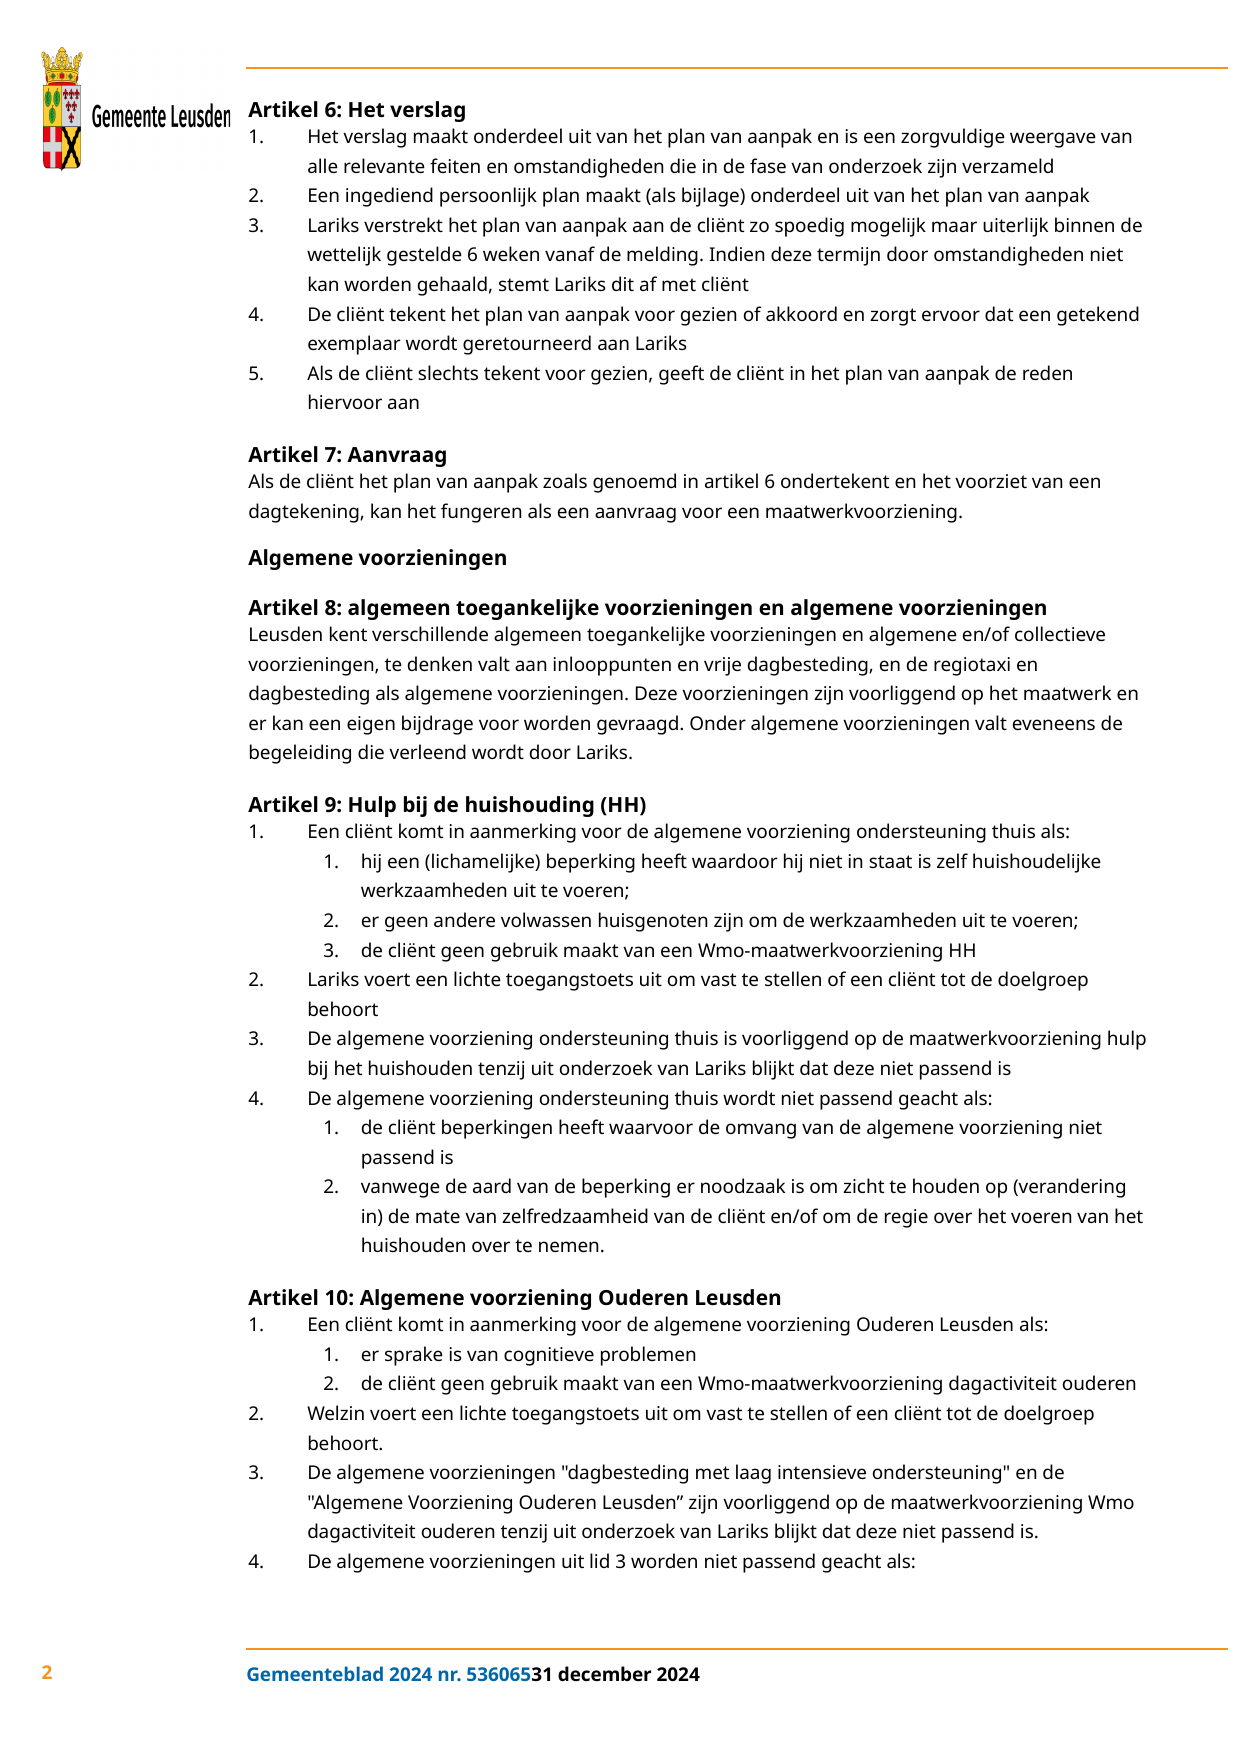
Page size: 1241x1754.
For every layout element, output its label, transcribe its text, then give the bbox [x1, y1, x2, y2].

list Lariks verstrekt het plan van aanpak aan de cliënt zo spoedig mogelijk maar uiterlijk binnen de wettelijk gestelde 6 weken vanaf de melding. Indien deze termijn door omstandigheden niet kan worden gehaald, stemt Lariks dit af met cliënt [248, 212, 1152, 297]
list De algemene voorzieningen uit lid 3 worden niet passend geacht als: [248, 1548, 1152, 1574]
list Welzin voert een lichte toegangstoets uit om vast te stellen of een cliënt tot de doelgroep behoort. [248, 1400, 1152, 1456]
list Als de cliënt slechts tekent voor gezien, geeft de cliënt in het plan van aanpak de reden hiervoor aan [248, 360, 1152, 415]
list Lariks voert een lichte toegangstoets uit om vast te stellen of een cliënt tot de doelgroep behoort [248, 966, 1152, 1022]
text Artikel 10: Algemene voorziening Ouderen Leusden [248, 1283, 1152, 1311]
text Artikel 7: Aanvraag [248, 440, 1152, 468]
text Artikel 8: algemeen toegankelijke voorzieningen en algemene voorzieningen [248, 593, 1152, 621]
list vanwege de aard van de beperking er noodzaak is om zicht te houden op (verandering in) de mate van zelfredzaamheid van de cliënt en/of om de regie over het voeren van het huishouden over te nemen. [323, 1173, 1152, 1258]
list de cliënt geen gebruik maakt van een Wmo-maatwerkvoorziening HH [323, 937, 1152, 962]
list Een cliënt komt in aanmerking voor de algemene voorziening Ouderen Leusden als: [248, 1311, 1152, 1337]
list Een ingediend persoonlijk plan maakt (als bijlage) onderdeel uit van het plan van aanpak [248, 182, 1152, 208]
picture [41, 47, 231, 172]
list de cliënt beperkingen heeft waarvoor de omvang van de algemene voorziening niet passend is [323, 1114, 1152, 1169]
list hij een (lichamelijke) beperking heeft waardoor hij niet in staat is zelf huishoudelijke werkzaamheden uit te voeren; [323, 848, 1152, 903]
text Algemene voorzieningen [248, 543, 1152, 572]
list er sprake is van cognitieve problemen [323, 1341, 1152, 1367]
text Leusden kent verschillende algemeen toegankelijke voorzieningen en algemene en/of collectieve voorzieningen, te denken valt aan inlooppunten en vrije dagbesteding, en de regiotaxi en dagbesteding als algemene voorzieningen. Deze voorzieningen zijn voorliggend op het maatwerk en er kan een eigen bijdrage voor worden gevraagd. Onder algemene voorzieningen valt eveneens de begeleiding die verleend wordt door Lariks. [248, 621, 1152, 765]
list Een cliënt komt in aanmerking voor de algemene voorziening ondersteuning thuis als: [248, 818, 1152, 844]
text Als de cliënt het plan van aanpak zoals genoemd in artikel 6 ondertekent en het voorziet van een dagtekening, kan het fungeren als een aanvraag voor een maatwerkvoorziening. [248, 468, 1152, 524]
list De algemene voorziening ondersteuning thuis is voorliggend op de maatwerkvoorziening hulp bij het huishouden tenzij uit onderzoek van Lariks blijkt dat deze niet passend is [248, 1026, 1152, 1081]
list De cliënt tekent het plan van aanpak voor gezien of akkoord en zorgt ervoor dat een getekend exemplaar wordt geretourneerd aan Lariks [248, 301, 1152, 356]
text Artikel 9: Hulp bij de huishouding (HH) [248, 790, 1152, 818]
list de cliënt geen gebruik maakt van een Wmo-maatwerkvoorziening dagactiviteit ouderen [323, 1371, 1152, 1396]
list De algemene voorziening ondersteuning thuis wordt niet passend geacht als: [248, 1085, 1152, 1110]
list Het verslag maakt onderdeel uit van het plan van aanpak en is een zorgvuldige weergave van alle relevante feiten en omstandigheden die in de fase van onderzoek zijn verzameld [248, 123, 1152, 178]
text Artikel 6: Het verslag [248, 95, 1152, 123]
list De algemene voorzieningen "dagbesteding met laag intensieve ondersteuning" en de "Algemene Voorziening Ouderen Leusden” zijn voorliggend op de maatwerkvoorziening Wmo dagactiviteit ouderen tenzij uit onderzoek van Lariks blijkt dat deze niet passend is. [248, 1459, 1152, 1544]
list er geen andere volwassen huisgenoten zijn om de werkzaamheden uit te voeren; [323, 907, 1152, 933]
